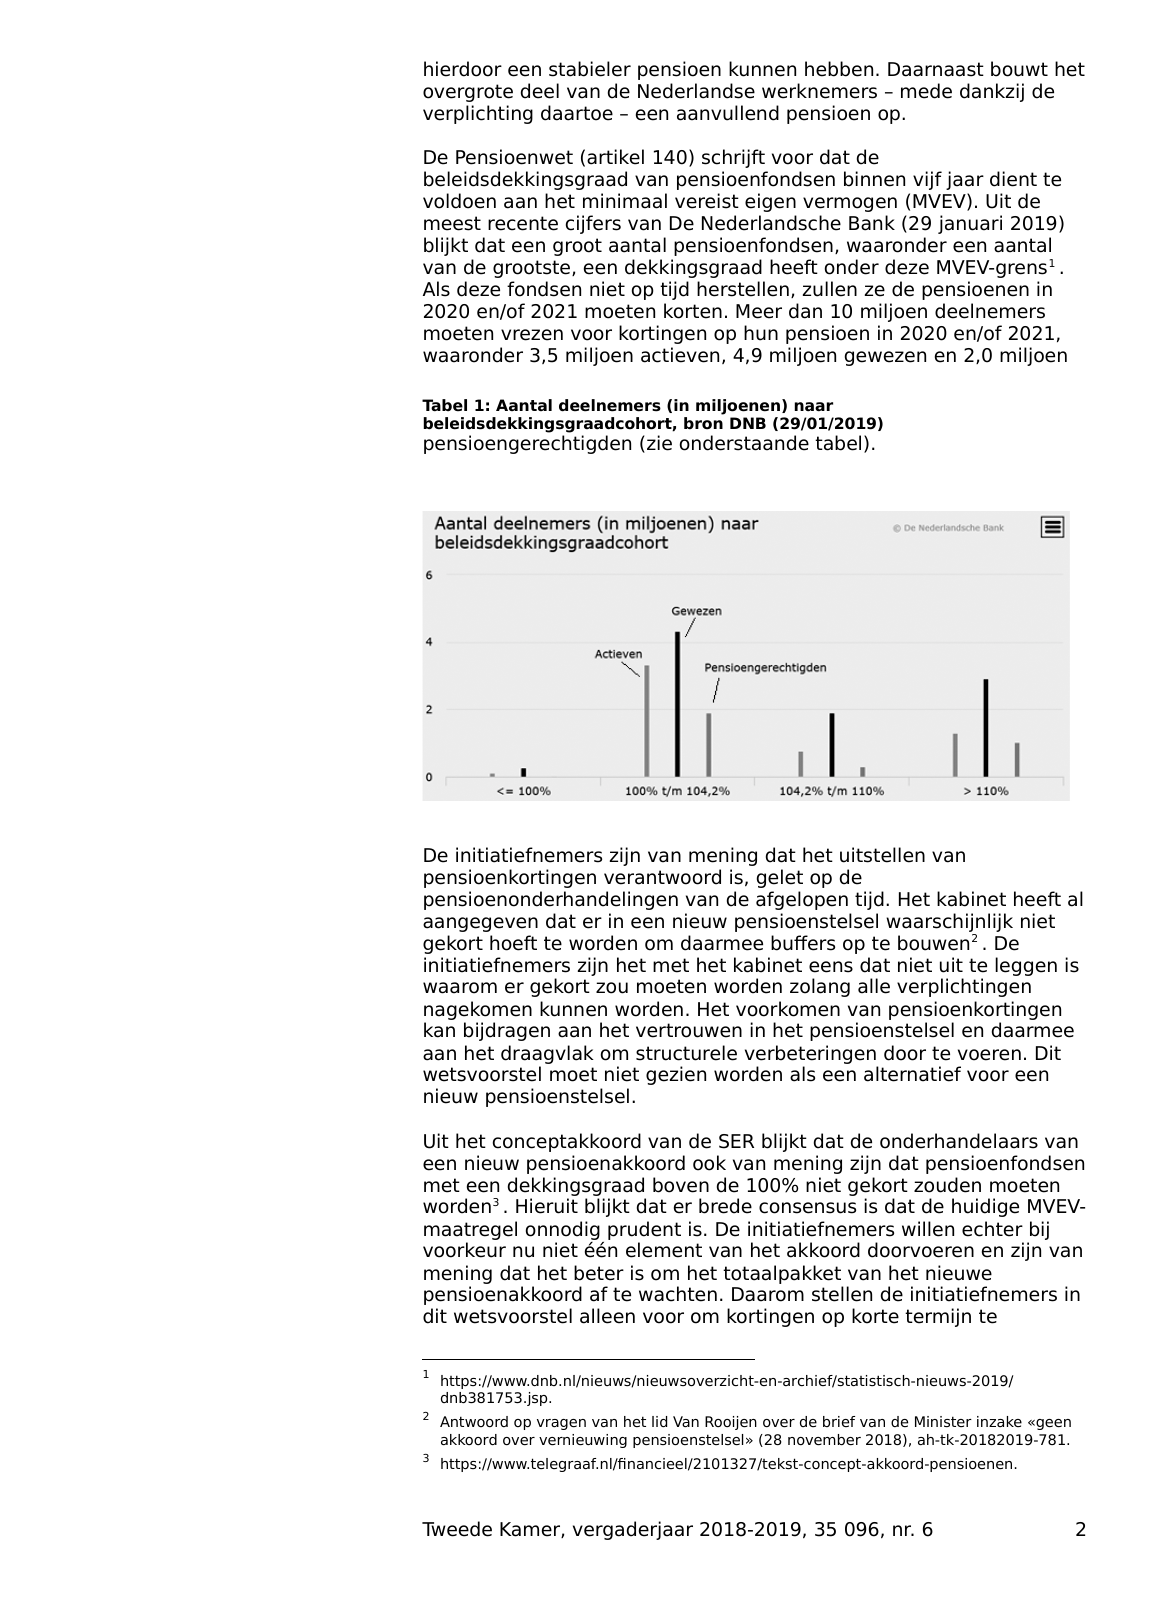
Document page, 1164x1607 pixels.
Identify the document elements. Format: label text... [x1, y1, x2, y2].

text Uit het conceptakkoord van de SER blijkt dat de onderhandelaars van een nieuw pensioenakkoord ook van mening zijn dat pensioenfondsen met een dekkingsgraad boven de 100% niet gekort zouden moeten worden. Hieruit blijkt dat er brede consensus is dat de huidige MVEV-maatregel onnodig prudent is. De initiatiefnemers willen echter bij voorkeur nu niet één element van het akkoord doorvoeren en zijn van mening dat het beter is om het totaalpakket van het nieuwe pensioenakkoord af te wachten. Daarom stellen de initiatiefnemers in dit wetsvoorstel alleen voor om kortingen op korte termijn te [422, 1131, 1087, 1328]
text https://www.dnb.nl/nieuws/nieuwsoverzicht-en-archief/statistisch-nieuws-2019/dnb381753.jsp. [422, 1368, 1087, 1407]
text Antwoord op vragen van het lid Van Rooijen over de brief van de Minister inzake «geen akkoord over vernieuwing pensioenstelsel» (28 november 2018), ah-tk-20182019-781. [422, 1410, 1087, 1449]
text hierdoor een stabieler pensioen kunnen hebben. Daarnaast bouwt het overgrote deel van de Nederlandse werknemers – mede dankzij de verplichting daartoe – een aanvullend pensioen op. [422, 59, 1087, 125]
text https://www.telegraaf.nl/financieel/2101327/tekst-concept-akkoord-pensioenen. [422, 1452, 1087, 1474]
text De initiatiefnemers zijn van mening dat het uitstellen van pensioenkortingen verantwoord is, gelet op de pensioenonderhandelingen van de afgelopen tijd. Het kabinet heeft al aangegeven dat er in een nieuw pensioenstelsel waarschijnlijk niet gekort hoeft te worden om daarmee buffers op te bouwen. De initiatiefnemers zijn het met het kabinet eens dat niet uit te leggen is waarom er gekort zou moeten worden zolang alle verplichtingen nagekomen kunnen worden. Het voorkomen van pensioenkortingen kan bijdragen aan het vertrouwen in het pensioenstelsel en daarmee aan het draagvlak om structurele verbeteringen door te voeren. Dit wetsvoorstel moet niet gezien worden als een alternatief voor een nieuw pensioenstelsel. [422, 844, 1087, 1108]
text De Pensioenwet (artikel 140) schrijft voor dat de beleidsdekkingsgraad van pensioenfondsen binnen vijf jaar dient te voldoen aan het minimaal vereist eigen vermogen (MVEV). Uit de meest recente cijfers van De Nederlandsche Bank (29 januari 2019) blijkt dat een groot aantal pensioenfondsen, waaronder een aantal van de grootste, een dekkingsgraad heeft onder deze MVEV-grens. Als deze fondsen niet op tijd herstellen, zullen ze de pensioenen in 2020 en/of 2021 moeten korten. Meer dan 10 miljoen deelnemers moeten vrezen voor kortingen op hun pensioen in 2020 en/of 2021, waaronder 3,5 miljoen actieven, 4,9 miljoen gewezen en 2,0 miljoen pensioengerechtigden (zie onderstaande tabel). [422, 147, 1087, 455]
picture [422, 511, 1072, 801]
text Tabel 1: Aantal deelnemers (in miljoenen) naar beleidsdekkingsgraadcohort, bron DNB (29/01/2019) [422, 397, 1072, 433]
